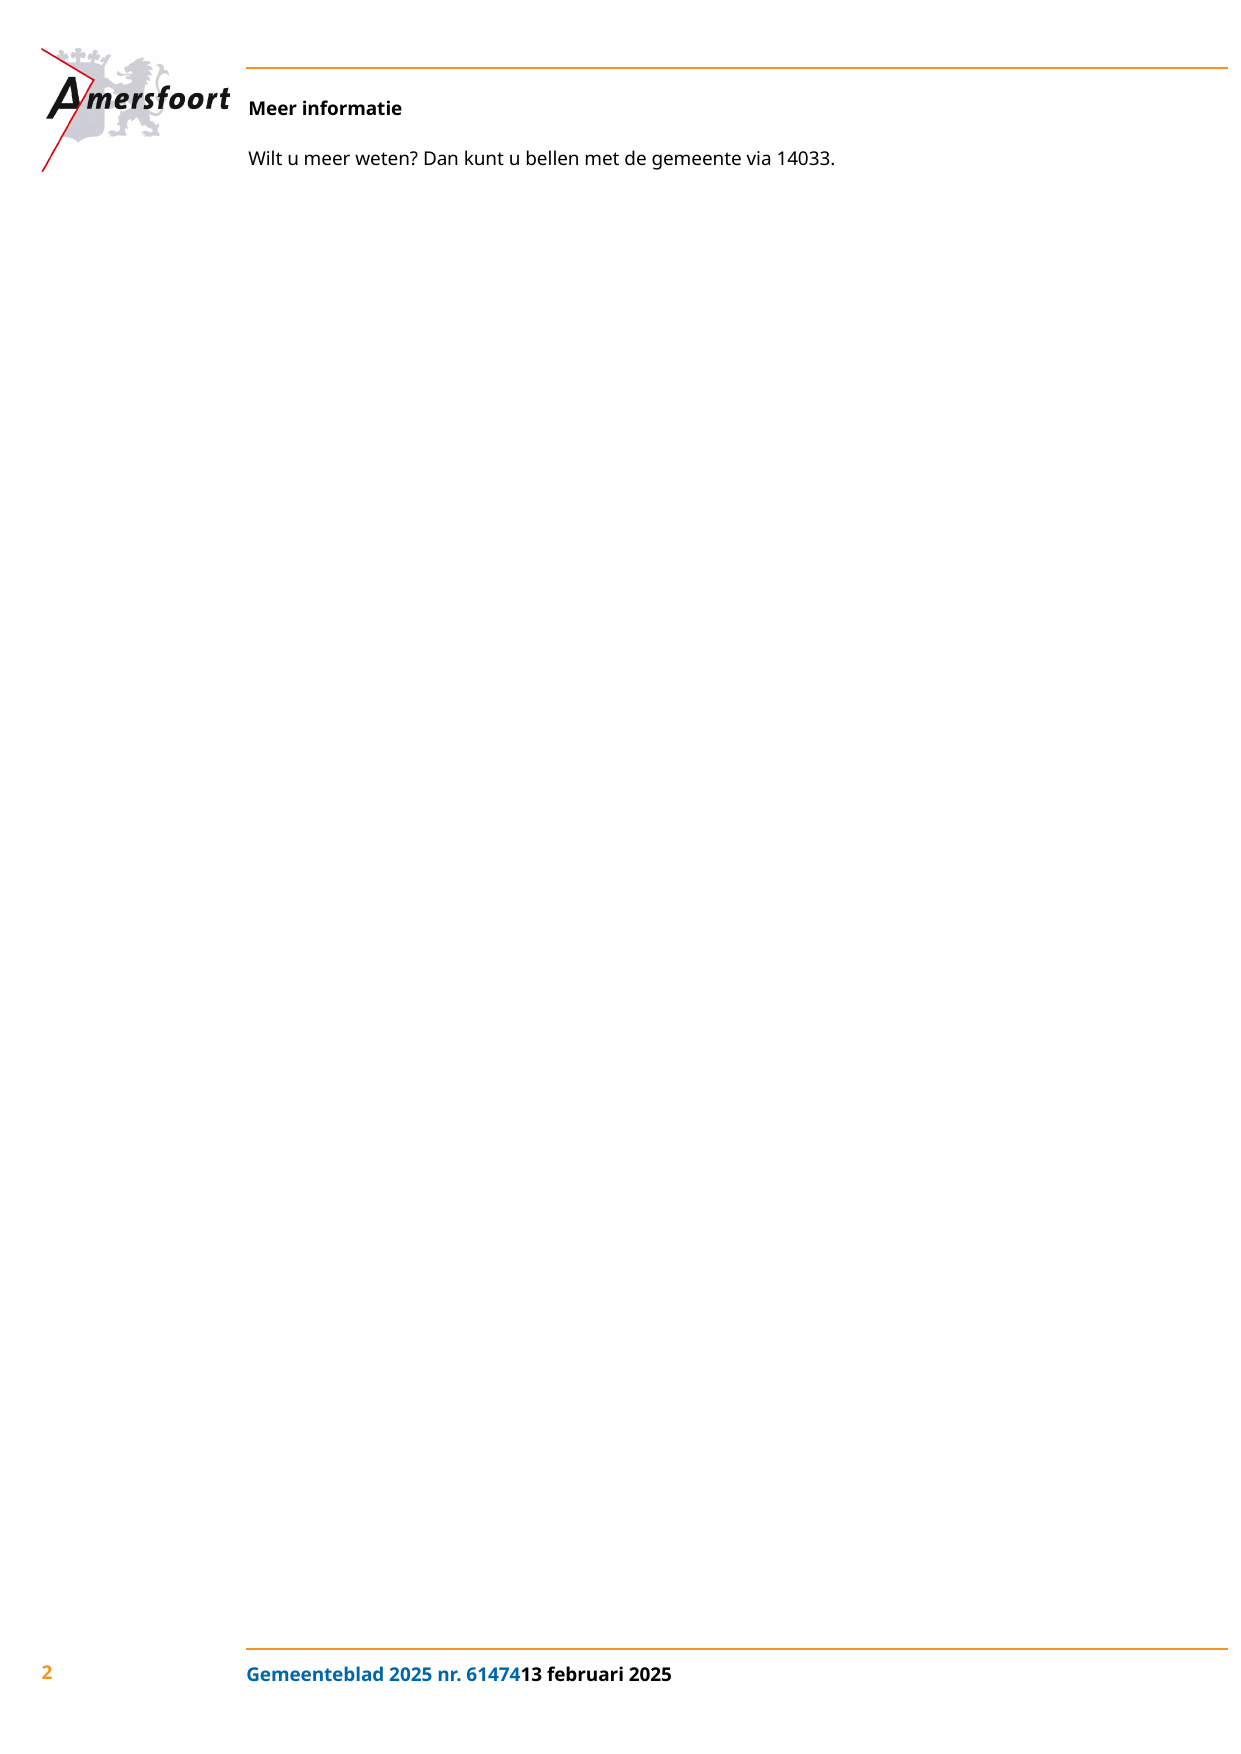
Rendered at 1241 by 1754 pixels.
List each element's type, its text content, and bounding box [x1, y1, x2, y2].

text Meer informatie [248, 95, 1152, 121]
text Wilt u meer weten? Dan kunt u bellen met de gemeente via 14033. [248, 145, 1152, 171]
picture [41, 47, 231, 172]
